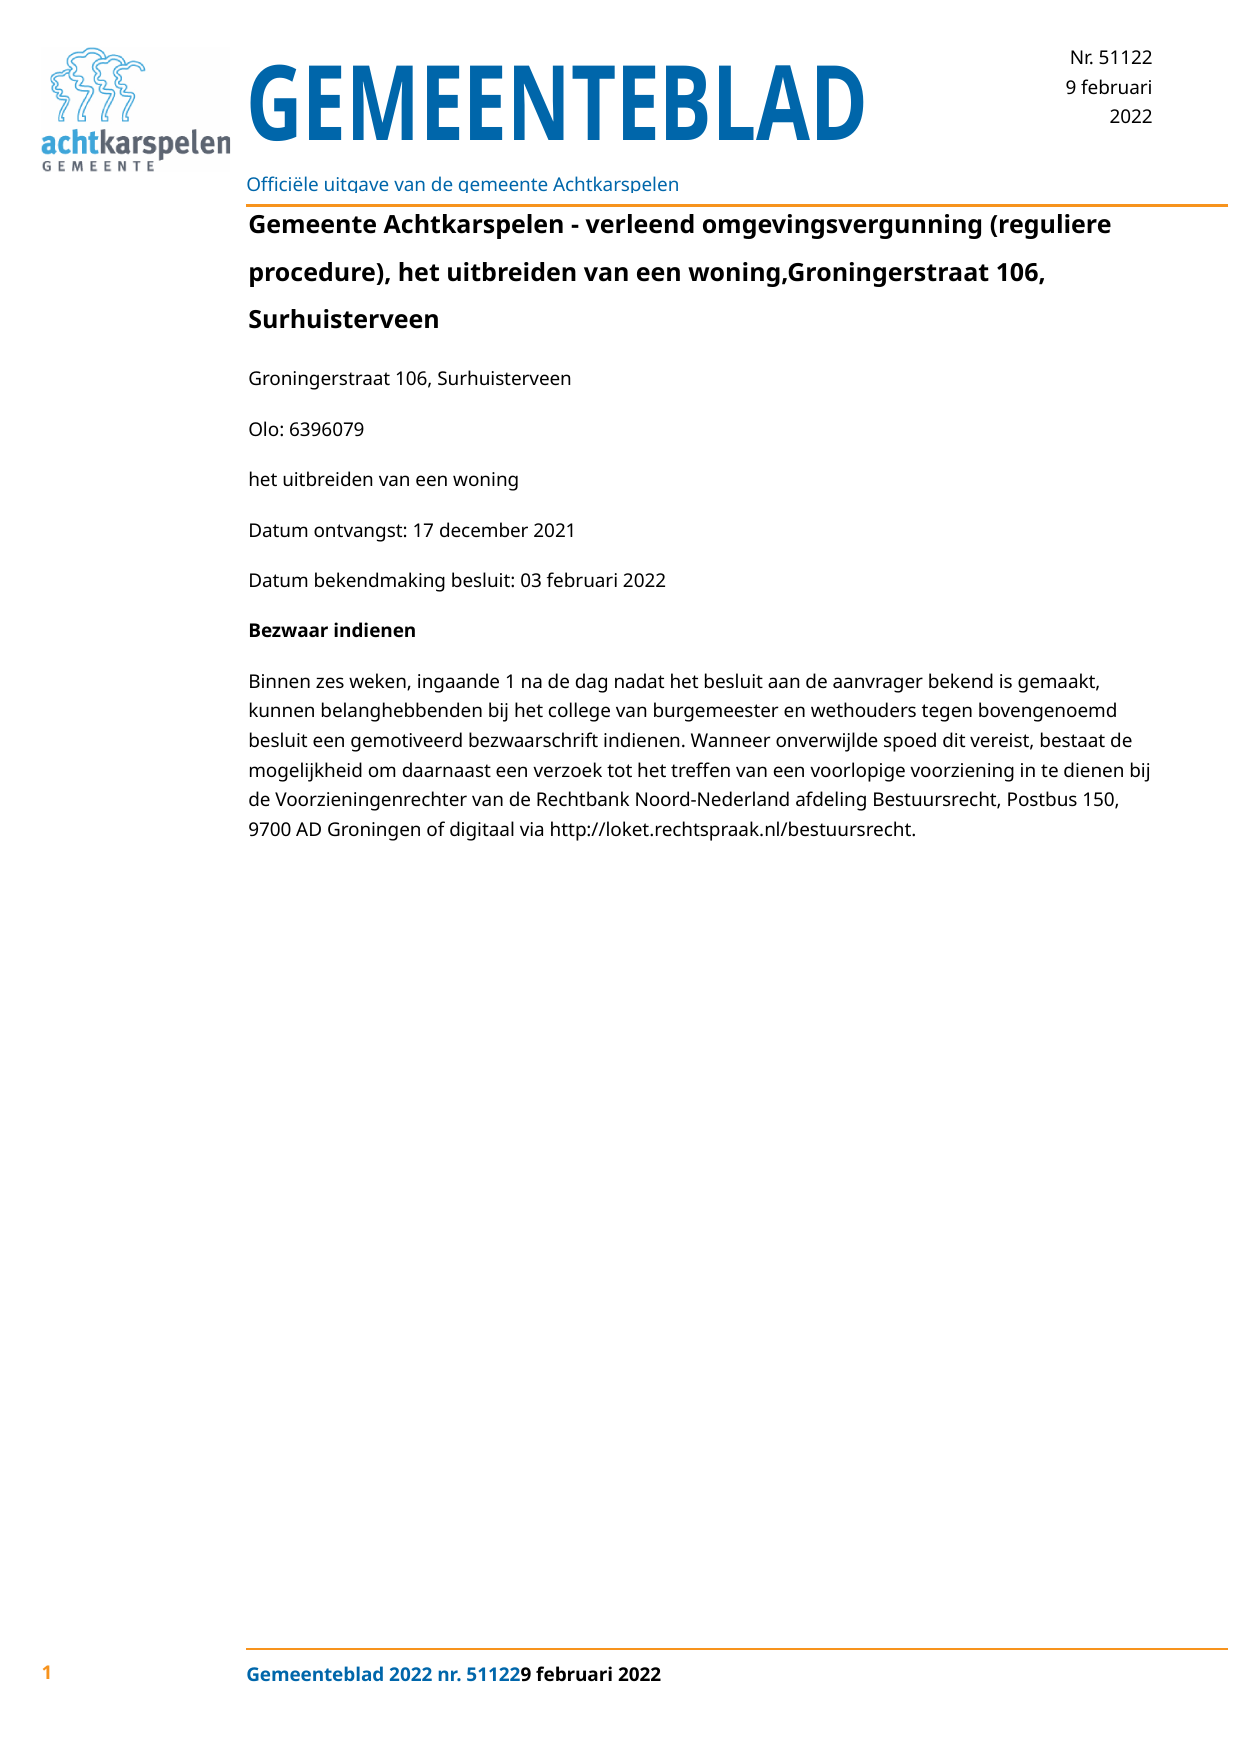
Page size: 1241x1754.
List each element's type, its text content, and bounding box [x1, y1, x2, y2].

picture [41, 47, 231, 172]
text Datum bekendmaking besluit: 03 februari 2022 [248, 567, 1152, 593]
text Bezwaar indienen [248, 618, 1152, 643]
text Datum ontvangst: 17 december 2021 [248, 517, 1152, 542]
text het uitbreiden van een woning [248, 466, 1152, 492]
text Binnen zes weken, ingaande 1 na de dag nadat het besluit aan de aanvrager bekend is gemaakt, kunnen belanghebbenden bij het college van burgemeester en wethouders tegen bovengenoemd besluit een gemotiveerd bezwaarschrift indienen. Wanneer onverwijlde spoed dit vereist, bestaat de mogelijkheid om daarnaast een verzoek tot het treffen van een voorlopige voorziening in te dienen bij de Voorzieningenrechter van de Rechtbank Noord-Nederland afdeling Bestuursrecht, Postbus 150, 9700 AD Groningen of digitaal via http://loket.rechtspraak.nl/bestuursrecht. [248, 668, 1152, 842]
text Olo: 6396079 [248, 416, 1152, 442]
text Gemeente Achtkarspelen - verleend omgevingsvergunning (reguliere procedure), het uitbreiden van een woning,Groningerstraat 106, Surhuisterveen [248, 207, 1152, 336]
text Groningerstraat 106, Surhuisterveen [248, 366, 1152, 391]
